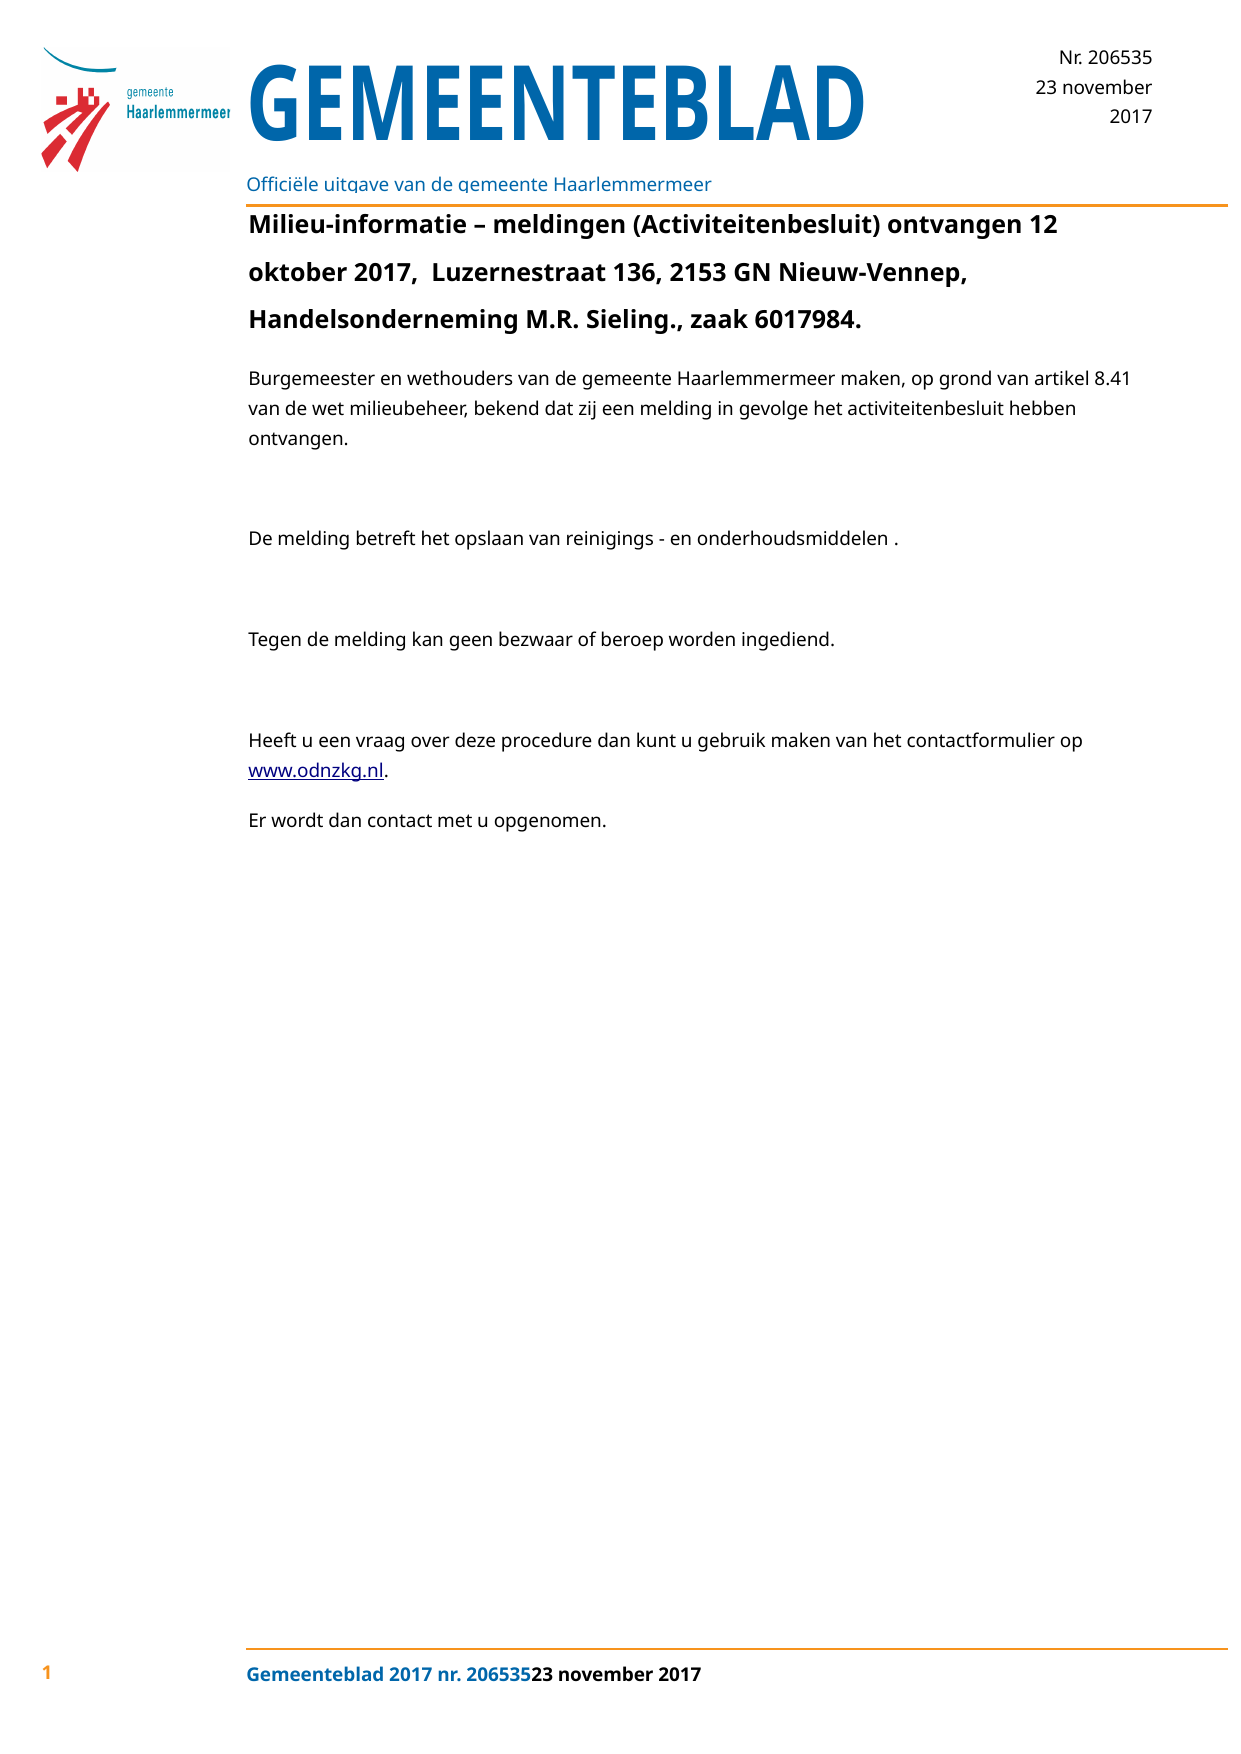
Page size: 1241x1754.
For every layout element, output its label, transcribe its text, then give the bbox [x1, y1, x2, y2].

text Burgemeester en wethouders van de gemeente Haarlemmermeer maken, op grond van artikel 8.41 van de wet milieubeheer, bekend dat zij een melding in gevolge het activiteitenbesluit hebben ontvangen. [248, 366, 1152, 450]
text De melding betreft het opslaan van reinigings - en onderhoudsmiddelen . [248, 526, 1152, 551]
text Milieu-informatie – meldingen (Activiteitenbesluit) ontvangen 12 oktober 2017, Luzernestraat 136, 2153 GN Nieuw-Vennep, Handelsonderneming M.R. Sieling., zaak 6017984. [248, 207, 1152, 336]
text Heeft u een vraag over deze procedure dan kunt u gebruik maken van het contactformulier op www.odnzkg.nl. [248, 727, 1152, 782]
text Er wordt dan contact met u opgenomen. [248, 807, 1152, 833]
picture [41, 47, 231, 172]
text Tegen de melding kan geen bezwaar of beroep worden ingediend. [248, 626, 1152, 652]
